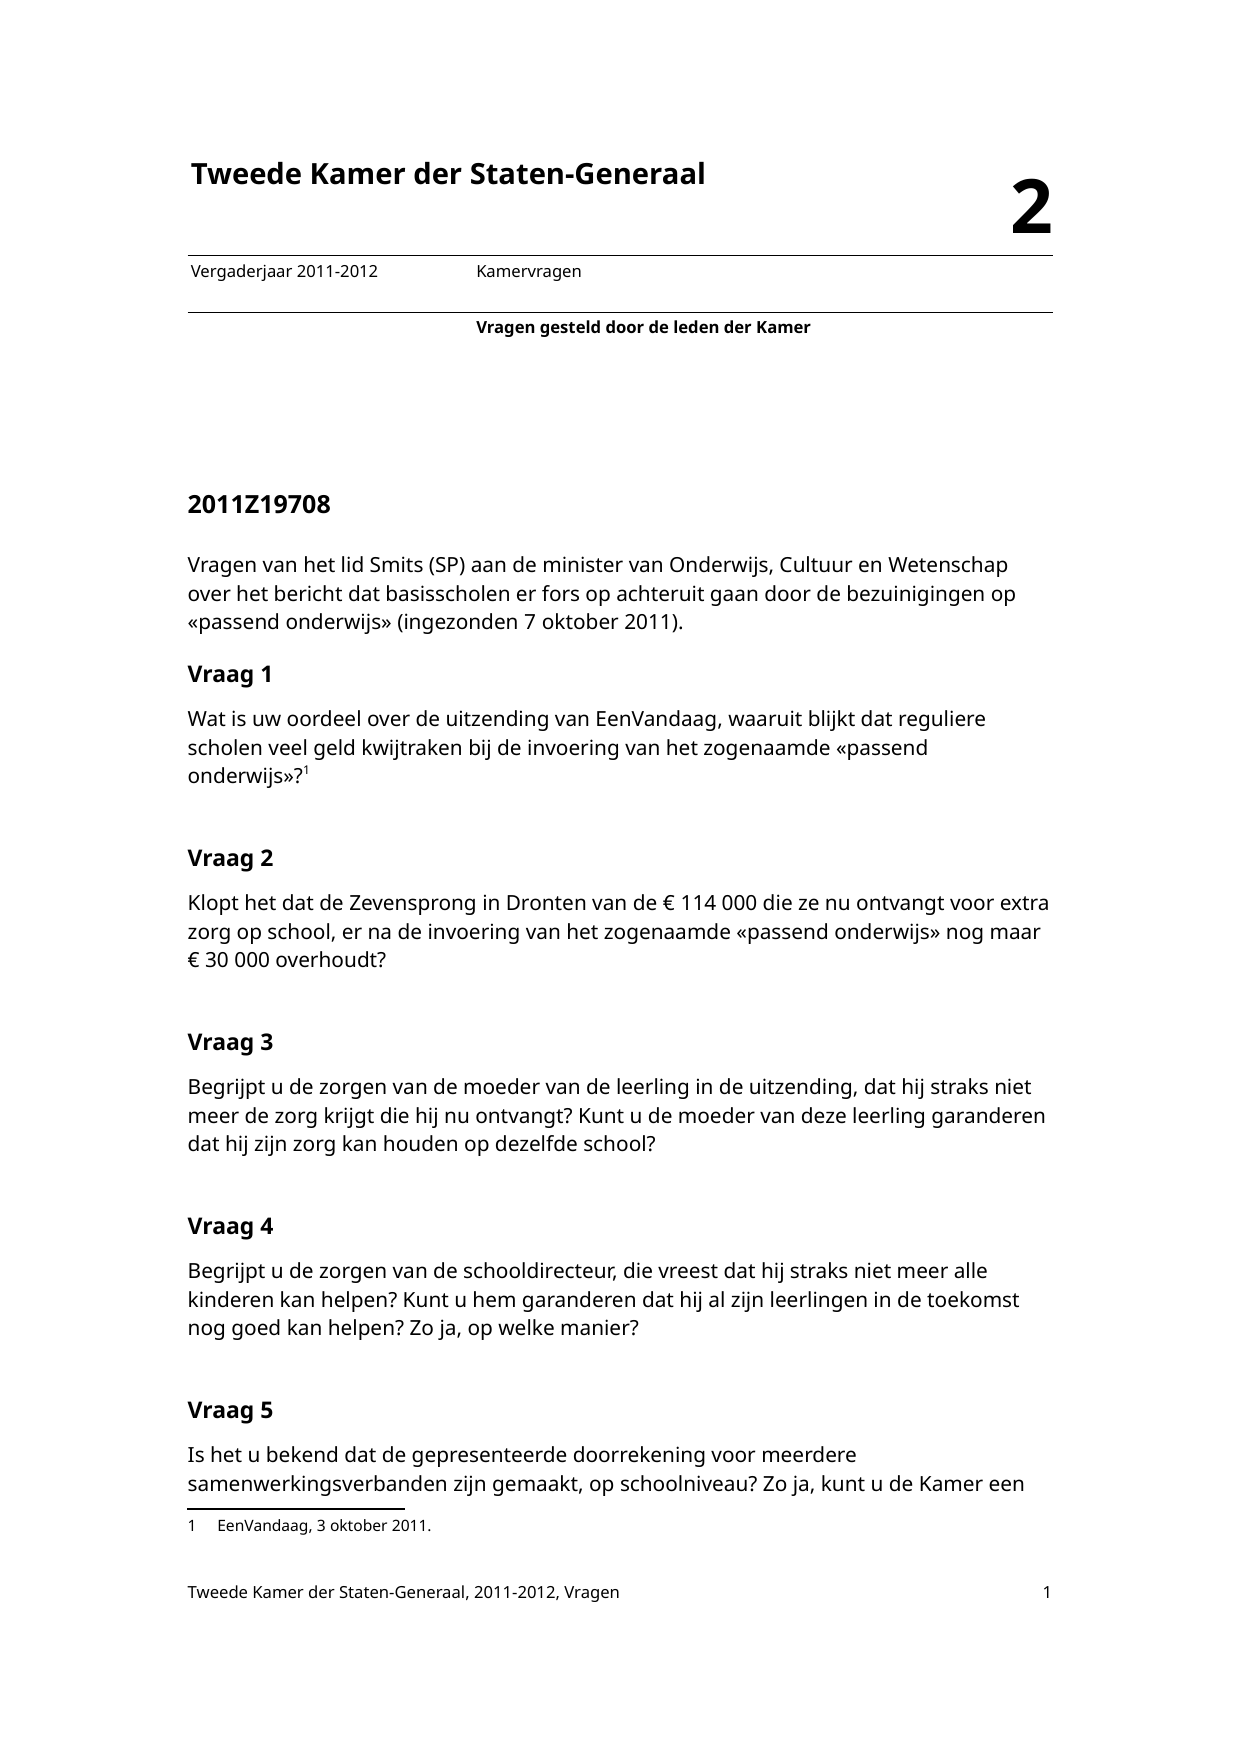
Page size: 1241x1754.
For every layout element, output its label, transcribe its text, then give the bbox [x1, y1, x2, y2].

subtitle Vraag 1 [187, 658, 1053, 689]
table_cell Vragen gesteld door de leden der Kamer [473, 313, 1053, 339]
table_cell Vergaderjaar 2011-2012 [188, 256, 473, 312]
text EenVandaag, 3 oktober 2011. [187, 1508, 1053, 1536]
text Klopt het dat de Zevensprong in Dronten van de € 114 000 die ze nu ontvangt voor extra zorg op school, er na de invoering van het zogenaamde «passend onderwijs» nog maar € 30 000 overhoudt? [187, 888, 1053, 974]
subtitle Vraag 2 [187, 842, 1053, 873]
subtitle Vraag 3 [187, 1026, 1053, 1057]
text 2011Z19708 [187, 487, 1053, 521]
table_header 2 [880, 150, 1053, 255]
text Wat is uw oordeel over de uitzending van EenVandaag, waaruit blijkt dat reguliere scholen veel geld kwijtraken bij de invoering van het zogenaamde «passend onderwijs»? [187, 704, 1053, 790]
text Vragen van het lid Smits (SP) aan de minister van Onderwijs, Cultuur en Wetenschap over het bericht dat basisscholen er fors op achteruit gaan door de bezuinigingen op «passend onderwijs» (ingezonden 7 oktober 2011). [187, 550, 1053, 636]
table_cell Kamervragen [473, 256, 1053, 312]
subtitle Vraag 5 [187, 1394, 1053, 1426]
text Begrijpt u de zorgen van de schooldirecteur, die vreest dat hij straks niet meer alle kinderen kan helpen? Kunt u hem garanderen dat hij al zijn leerlingen in de toekomst nog goed kan helpen? Zo ja, op welke manier? [187, 1257, 1053, 1342]
text Begrijpt u de zorgen van de moeder van de leerling in de uitzending, dat hij straks niet meer de zorg krijgt die hij nu ontvangt? Kunt u de moeder van deze leerling garanderen dat hij zijn zorg kan houden op dezelfde school? [187, 1072, 1053, 1158]
subtitle Vraag 4 [187, 1210, 1053, 1242]
text Is het u bekend dat de gepresenteerde doorrekening voor meerdere samenwerkingsverbanden zijn gemaakt, op schoolniveau? Zo ja, kunt u de Kamer een [187, 1441, 1053, 1497]
table_cell [188, 313, 473, 339]
table_header Tweede Kamer der Staten-Generaal [188, 150, 879, 255]
